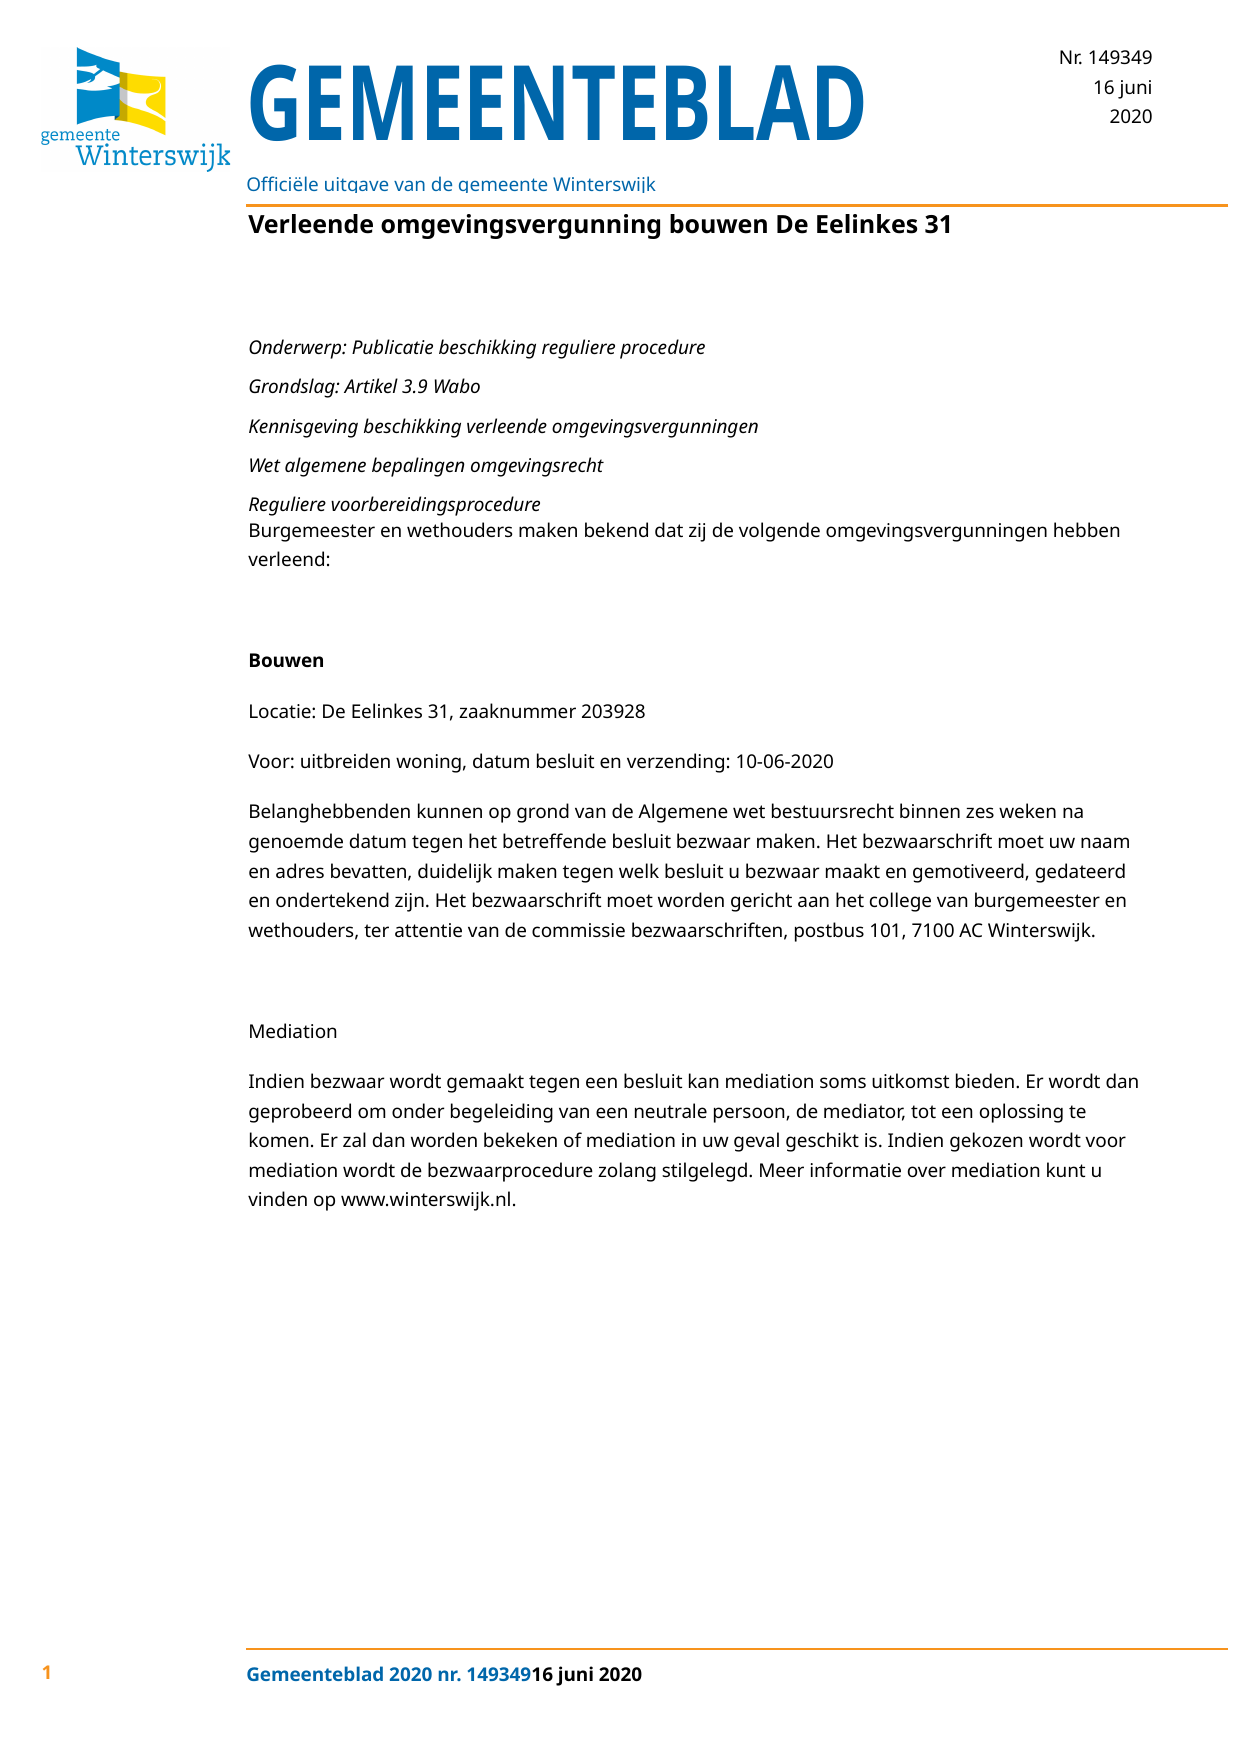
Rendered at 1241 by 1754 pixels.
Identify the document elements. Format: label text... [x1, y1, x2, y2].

text Voor: uitbreiden woning, datum besluit en verzending: 10-06-2020 [248, 748, 1152, 774]
text Grondslag: Artikel 3.9 Wabo [248, 373, 1152, 399]
text Mediation [248, 1018, 1152, 1044]
picture [41, 47, 231, 172]
text Burgemeester en wethouders maken bekend dat zij de volgende omgevingsvergunningen hebben verleend: [248, 517, 1152, 572]
text Bouwen [248, 647, 1152, 673]
text Locatie: De Eelinkes 31, zaaknummer 203928 [248, 698, 1152, 724]
text Indien bezwaar wordt gemaakt tegen een besluit kan mediation soms uitkomst bieden. Er wordt dan geprobeerd om onder begeleiding van een neutrale persoon, de mediator, tot een oplossing te komen. Er zal dan worden bekeken of mediation in uw geval geschikt is. Indien gekozen wordt voor mediation wordt de bezwaarprocedure zolang stilgelegd. Meer informatie over mediation kunt u vinden op www.winterswijk.nl. [248, 1068, 1152, 1212]
text Reguliere voorbereidingsprocedure [248, 491, 1152, 517]
text Kennisgeving beschikking verleende omgevingsvergunningen [248, 413, 1152, 438]
text Belanghebbenden kunnen op grond van de Algemene wet bestuursrecht binnen zes weken na genoemde datum tegen het betreffende besluit bezwaar maken. Het bezwaarschrift moet uw naam en adres bevatten, duidelijk maken tegen welk besluit u bezwaar maakt en gemotiveerd, gedateerd en ondertekend zijn. Het bezwaarschrift moet worden gericht aan het college van burgemeester en wethouders, ter attentie van de commissie bezwaarschriften, postbus 101, 7100 AC Winterswijk. [248, 799, 1152, 943]
text Wet algemene bepalingen omgevingsrecht [248, 452, 1152, 478]
text Onderwerp: Publicatie beschikking reguliere procedure [248, 334, 1152, 360]
text Verleende omgevingsvergunning bouwen De Eelinkes 31 [248, 207, 1152, 241]
picture [225, 153, 231, 162]
